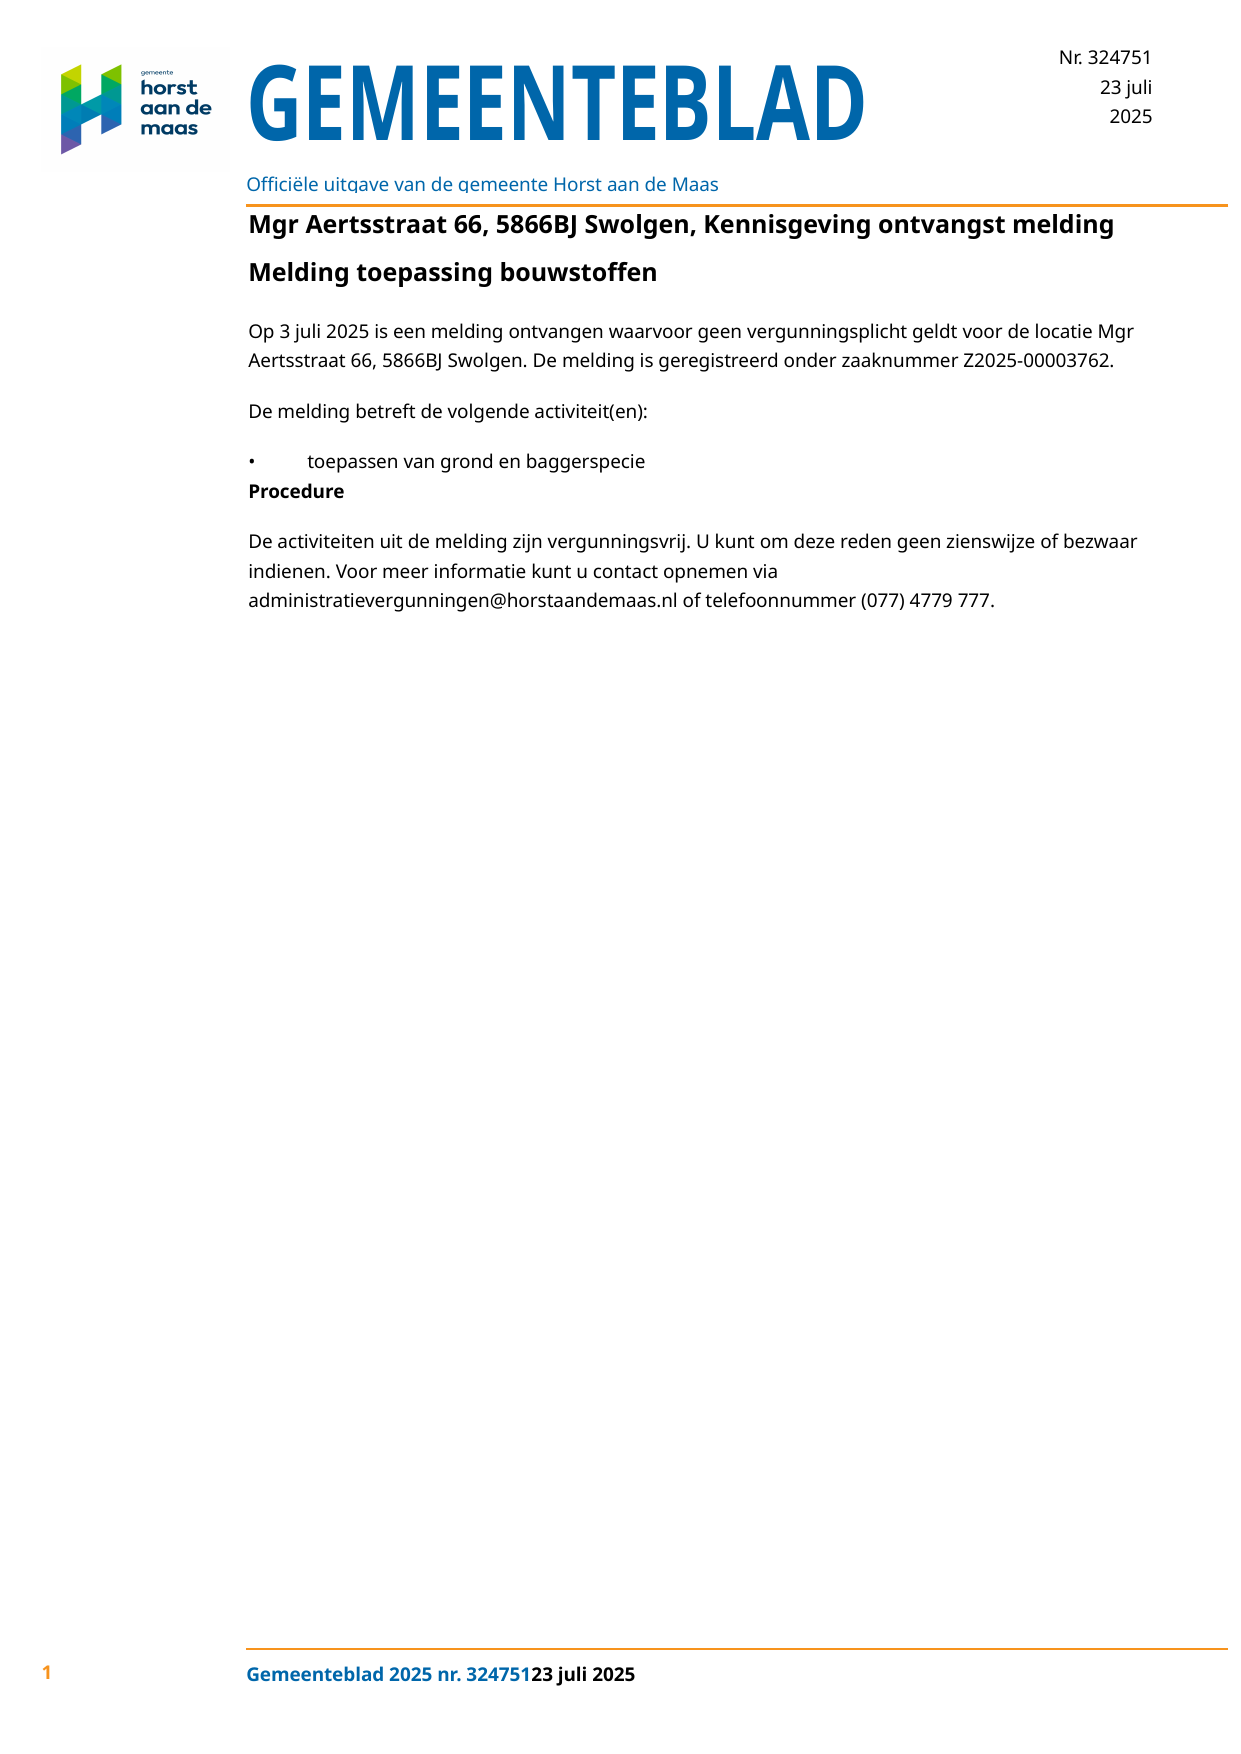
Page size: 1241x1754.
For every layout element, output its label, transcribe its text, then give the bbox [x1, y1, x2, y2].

picture [41, 47, 231, 172]
text Mgr Aertsstraat 66, 5866BJ Swolgen, Kennisgeving ontvangst melding Melding toepassing bouwstoffen [248, 207, 1152, 288]
text De melding betreft de volgende activiteit(en): [248, 398, 1152, 424]
text Op 3 juli 2025 is een melding ontvangen waarvoor geen vergunningsplicht geldt voor de locatie Mgr Aertsstraat 66, 5866BJ Swolgen. De melding is geregistreerd onder zaaknummer Z2025-00003762. [248, 318, 1152, 373]
list toepassen van grond en baggerspecie [248, 448, 1152, 474]
text De activiteiten uit de melding zijn vergunningsvrij. U kunt om deze reden geen zienswijze of bezwaar indienen. Voor meer informatie kunt u contact opnemen via administratievergunningen@horstaandemaas.nl of telefoonnummer (077) 4779 777. [248, 528, 1152, 613]
text Procedure [248, 478, 1152, 504]
